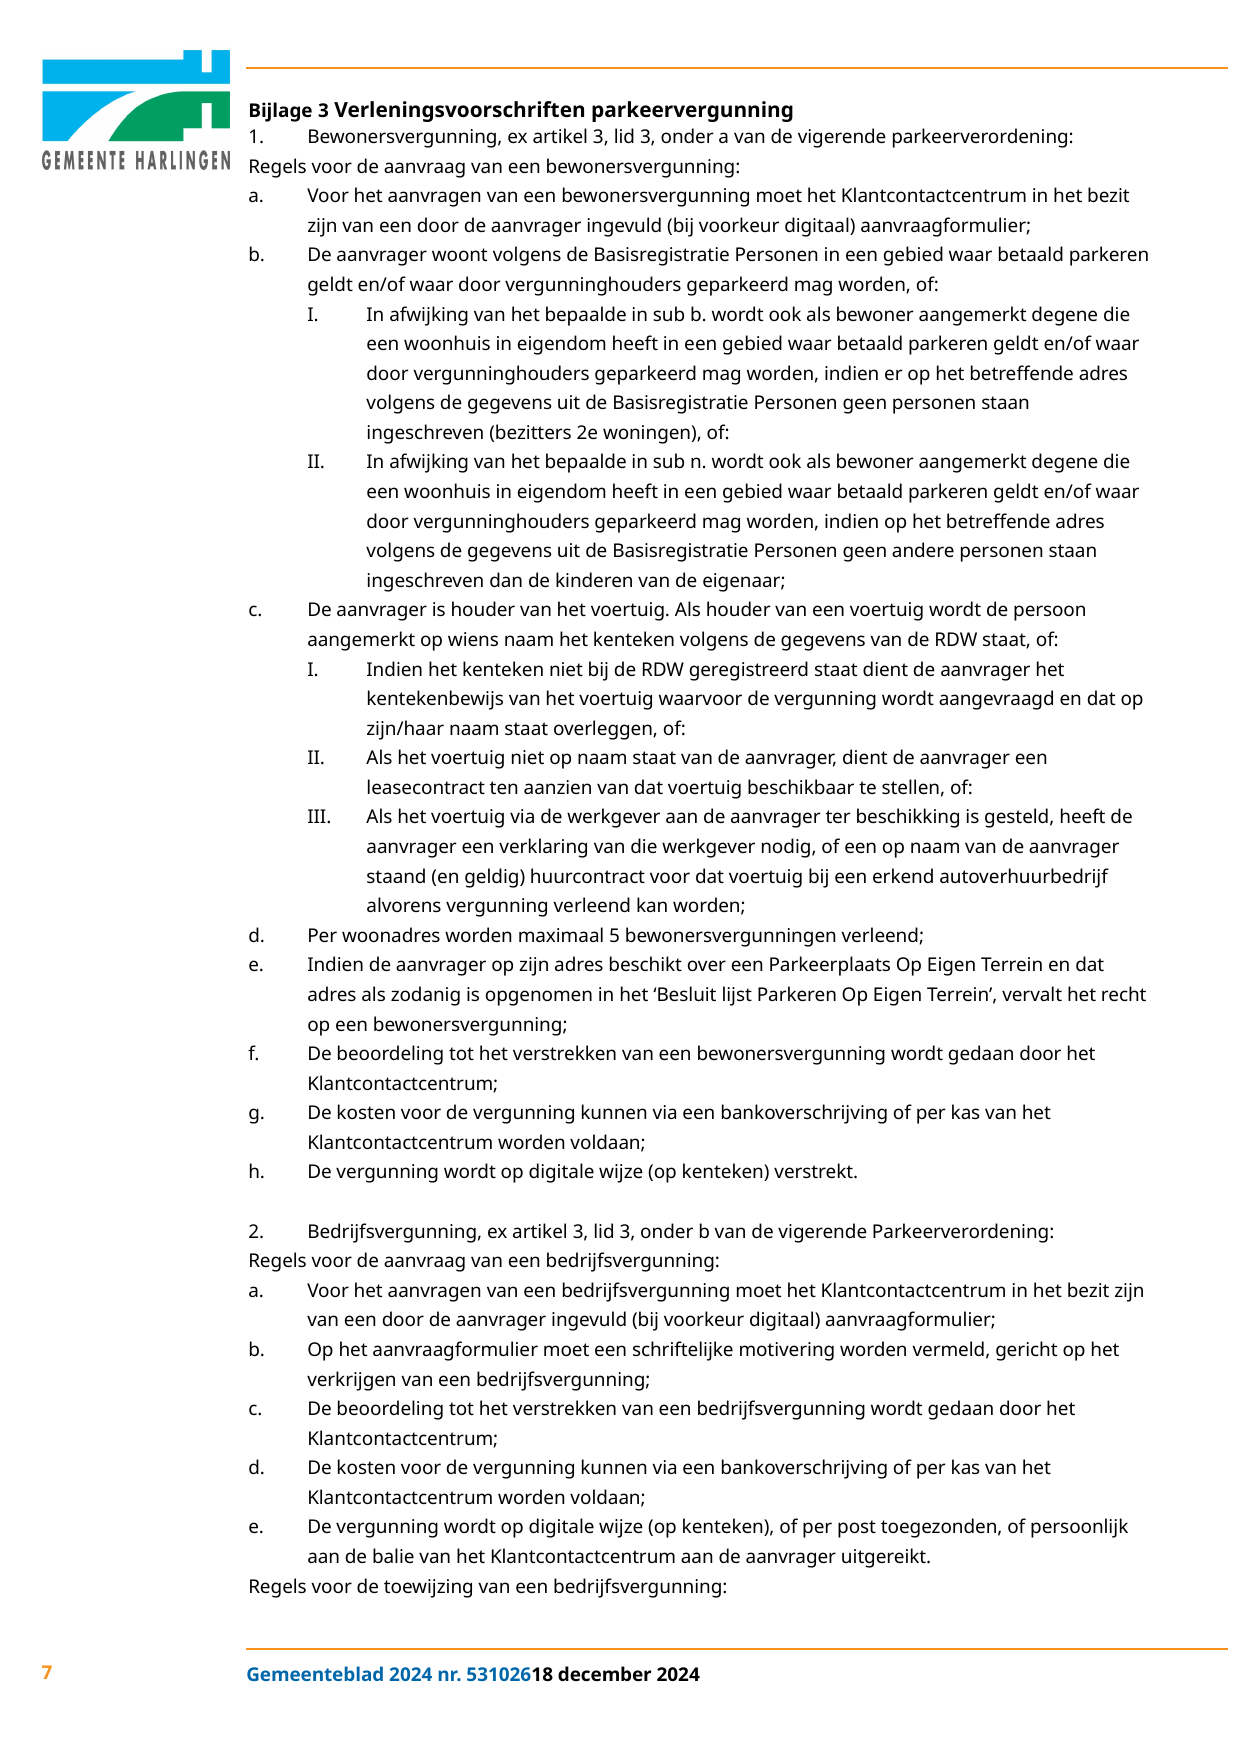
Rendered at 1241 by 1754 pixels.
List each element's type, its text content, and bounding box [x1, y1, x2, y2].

list In afwijking van het bepaalde in sub b. wordt ook als bewoner aangemerkt degene die een woonhuis in eigendom heeft in een gebied waar betaald parkeren geldt en/of waar door vergunninghouders geparkeerd mag worden, indien er op het betreffende adres volgens de gegevens uit de Basisregistratie Personen geen personen staan ingeschreven (bezitters 2e woningen), of: [307, 301, 1152, 445]
list Voor het aanvragen van een bedrijfsvergunning moet het Klantcontactcentrum in het bezit zijn van een door de aanvrager ingevuld (bij voorkeur digitaal) aanvraagformulier; [248, 1277, 1152, 1332]
list Indien de aanvrager op zijn adres beschikt over een Parkeerplaats Op Eigen Terrein en dat adres als zodanig is opgenomen in het ‘Besluit lijst Parkeren Op Eigen Terrein’, vervalt het recht op een bewonersvergunning; [248, 952, 1152, 1037]
list De kosten voor de vergunning kunnen via een bankoverschrijving of per kas van het Klantcontactcentrum worden voldaan; [248, 1099, 1152, 1155]
list Als het voertuig niet op naam staat van de aanvrager, dient de aanvrager een leasecontract ten aanzien van dat voertuig beschikbaar te stellen, of: [307, 744, 1152, 800]
list Bewonersvergunning, ex artikel 3, lid 3, onder a van de vigerende parkeerverordening: [248, 123, 1152, 149]
list Als het voertuig via de werkgever aan de aanvrager ter beschikking is gesteld, heeft de aanvrager een verklaring van die werkgever nodig, of een op naam van de aanvrager staand (en geldig) huurcontract voor dat voertuig bij een erkend autoverhuurbedrijf alvorens vergunning verleend kan worden; [307, 804, 1152, 918]
list De kosten voor de vergunning kunnen via een bankoverschrijving of per kas van het Klantcontactcentrum worden voldaan; [248, 1454, 1152, 1510]
list De vergunning wordt op digitale wijze (op kenteken) verstrekt. [248, 1159, 1152, 1184]
list Bedrijfsvergunning, ex artikel 3, lid 3, onder b van de vigerende Parkeerverordening: [248, 1218, 1152, 1244]
list Per woonadres worden maximaal 5 bewonersvergunningen verleend; [248, 922, 1152, 948]
picture [41, 47, 231, 172]
list De beoordeling tot het verstrekken van een bewonersvergunning wordt gedaan door het Klantcontactcentrum; [248, 1040, 1152, 1096]
list De beoordeling tot het verstrekken van een bedrijfsvergunning wordt gedaan door het Klantcontactcentrum; [248, 1395, 1152, 1451]
text Regels voor de toewijzing van een bedrijfsvergunning: [248, 1573, 1152, 1599]
list De aanvrager woont volgens de Basisregistratie Personen in een gebied waar betaald parkeren geldt en/of waar door vergunninghouders geparkeerd mag worden, of: [248, 242, 1152, 297]
list In afwijking van het bepaalde in sub n. wordt ook als bewoner aangemerkt degene die een woonhuis in eigendom heeft in een gebied waar betaald parkeren geldt en/of waar door vergunninghouders geparkeerd mag worden, indien op het betreffende adres volgens de gegevens uit de Basisregistratie Personen geen andere personen staan ingeschreven dan de kinderen van de eigenaar; [307, 449, 1152, 593]
list Op het aanvraagformulier moet een schriftelijke motivering worden vermeld, gericht op het verkrijgen van een bedrijfsvergunning; [248, 1336, 1152, 1392]
text Regels voor de aanvraag van een bewonersvergunning: [248, 153, 1152, 179]
list De aanvrager is houder van het voertuig. Als houder van een voertuig wordt de persoon aangemerkt op wiens naam het kenteken volgens de gegevens van de RDW staat, of: [248, 597, 1152, 652]
list De vergunning wordt op digitale wijze (op kenteken), of per post toegezonden, of persoonlijk aan de balie van het Klantcontactcentrum aan de aanvrager uitgereikt. [248, 1514, 1152, 1569]
text Bijlage 3 Verleningsvoorschriften parkeervergunning [248, 95, 1152, 123]
list Voor het aanvragen van een bewonersvergunning moet het Klantcontactcentrum in het bezit zijn van een door de aanvrager ingevuld (bij voorkeur digitaal) aanvraagformulier; [248, 182, 1152, 238]
text Regels voor de aanvraag van een bedrijfsvergunning: [248, 1247, 1152, 1273]
list Indien het kenteken niet bij de RDW geregistreerd staat dient de aanvrager het kentekenbewijs van het voertuig waarvoor de vergunning wordt aangevraagd en dat op zijn/haar naam staat overleggen, of: [307, 656, 1152, 741]
